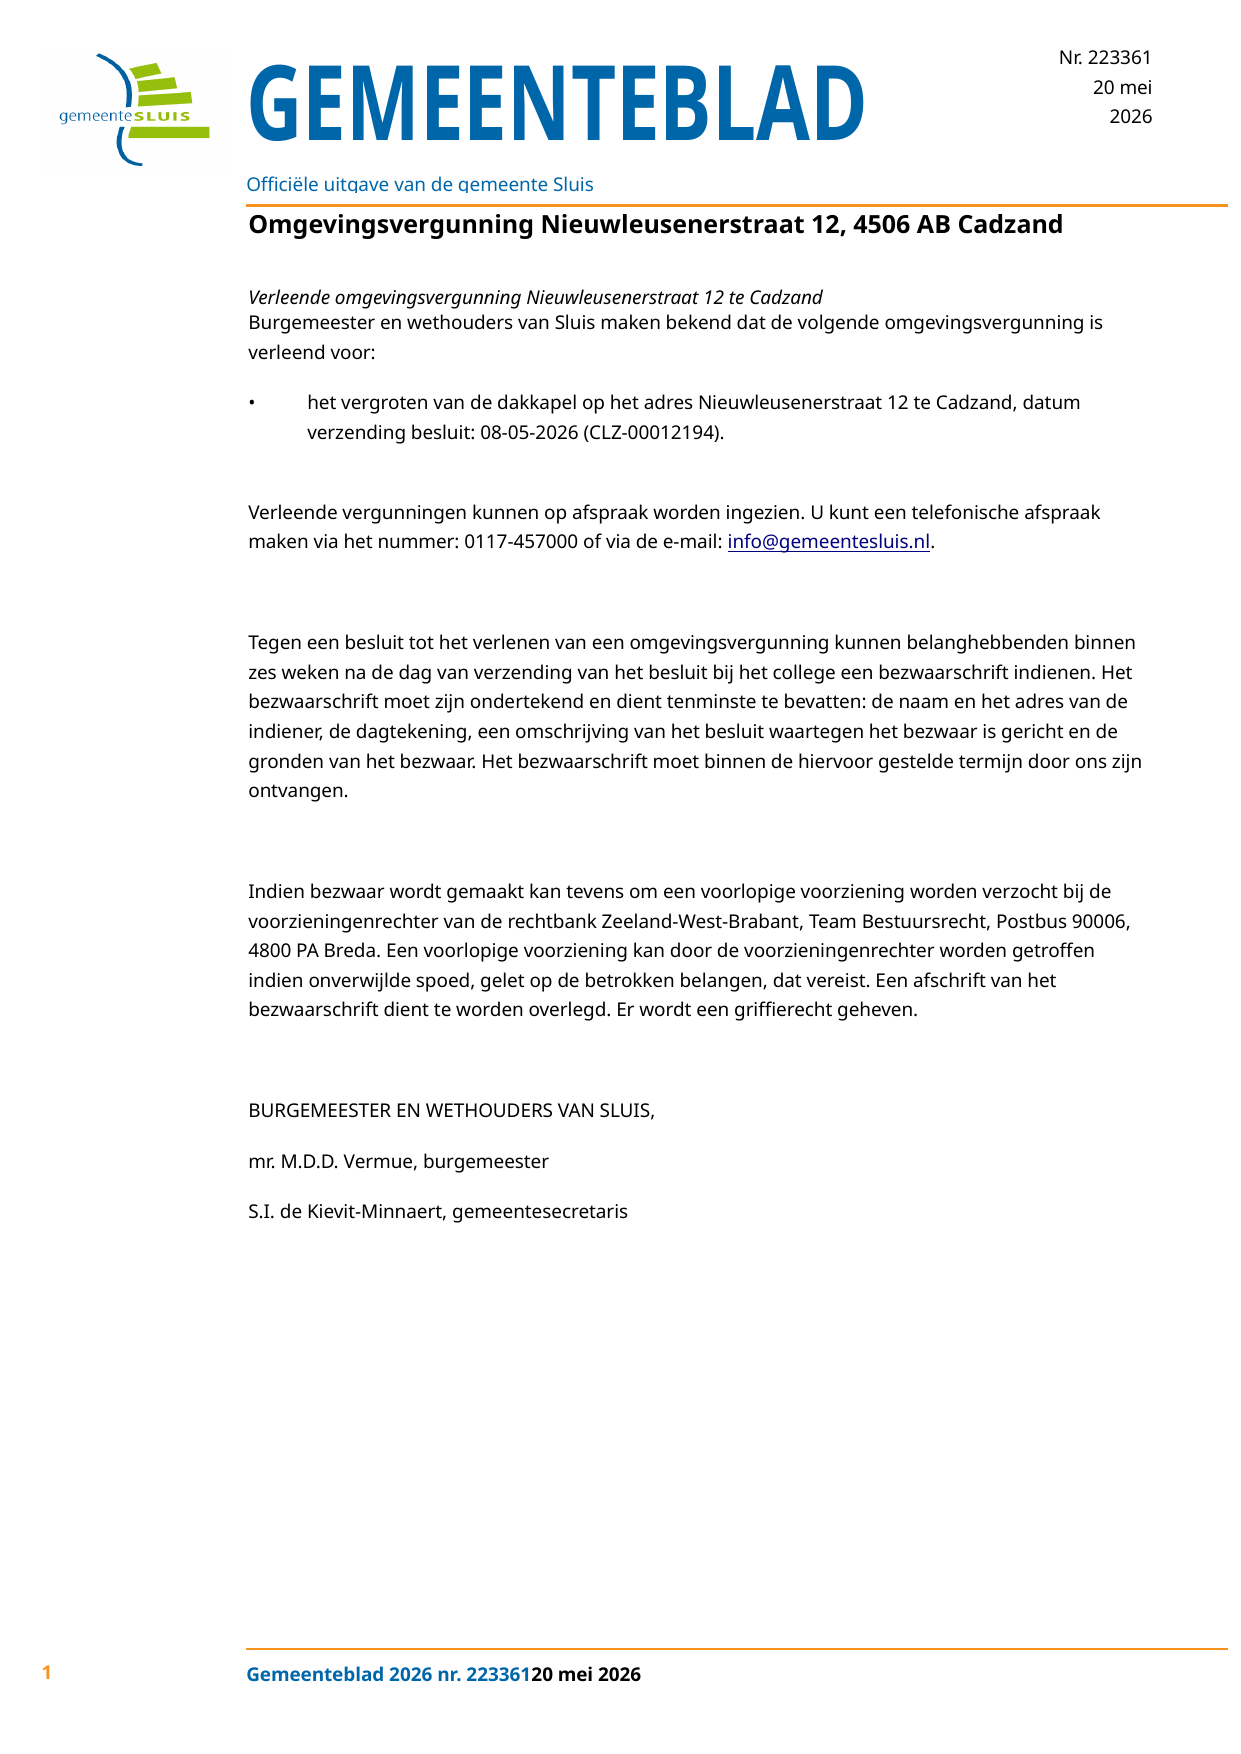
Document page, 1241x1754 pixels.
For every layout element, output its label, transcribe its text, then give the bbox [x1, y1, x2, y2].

text mr. M.D.D. Vermue, burgemeester [248, 1148, 1152, 1174]
text S.I. de Kievit-Minnaert, gemeentesecretaris [248, 1198, 1152, 1224]
text BURGEMEESTER EN WETHOUDERS VAN SLUIS, [248, 1097, 1152, 1123]
picture [41, 47, 231, 172]
text Burgemeester en wethouders van Sluis maken bekend dat de volgende omgevingsvergunning is verleend voor: [248, 309, 1152, 365]
text Tegen een besluit tot het verlenen van een omgevingsvergunning kunnen belanghebbenden binnen zes weken na de dag van verzending van het besluit bij het college een bezwaarschrift indienen. Het bezwaarschrift moet zijn ondertekend en dient tenminste te bevatten: de naam en het adres van de indiener, de dagtekening, een omschrijving van het besluit waartegen het bezwaar is gericht en de gronden van het bezwaar. Het bezwaarschrift moet binnen de hiervoor gestelde termijn door ons zijn ontvangen. [248, 629, 1152, 803]
text Indien bezwaar wordt gemaakt kan tevens om een voorlopige voorziening worden verzocht bij de voorzieningenrechter van de rechtbank Zeeland-West-Brabant, Team Bestuursrecht, Postbus 90006, 4800 PA Breda. Een voorlopige voorziening kan door de voorzieningenrechter worden getroffen indien onverwijlde spoed, gelet op de betrokken belangen, dat vereist. Een afschrift van het bezwaarschrift dient te worden overlegd. Er wordt een griffierecht geheven. [248, 878, 1152, 1022]
text Verleende vergunningen kunnen op afspraak worden ingezien. U kunt een telefonische afspraak maken via het nummer: 0117-457000 of via de e-mail: info@gemeentesluis.nl. [248, 499, 1152, 554]
text Omgevingsvergunning Nieuwleusenerstraat 12, 4506 AB Cadzand [248, 207, 1152, 241]
list het vergroten van de dakkapel op het adres Nieuwleusenerstraat 12 te Cadzand, datum verzending besluit: 08-05-2026 (CLZ-00012194). [248, 389, 1152, 445]
text Verleende omgevingsvergunning Nieuwleusenerstraat 12 te Cadzand [248, 284, 1152, 309]
